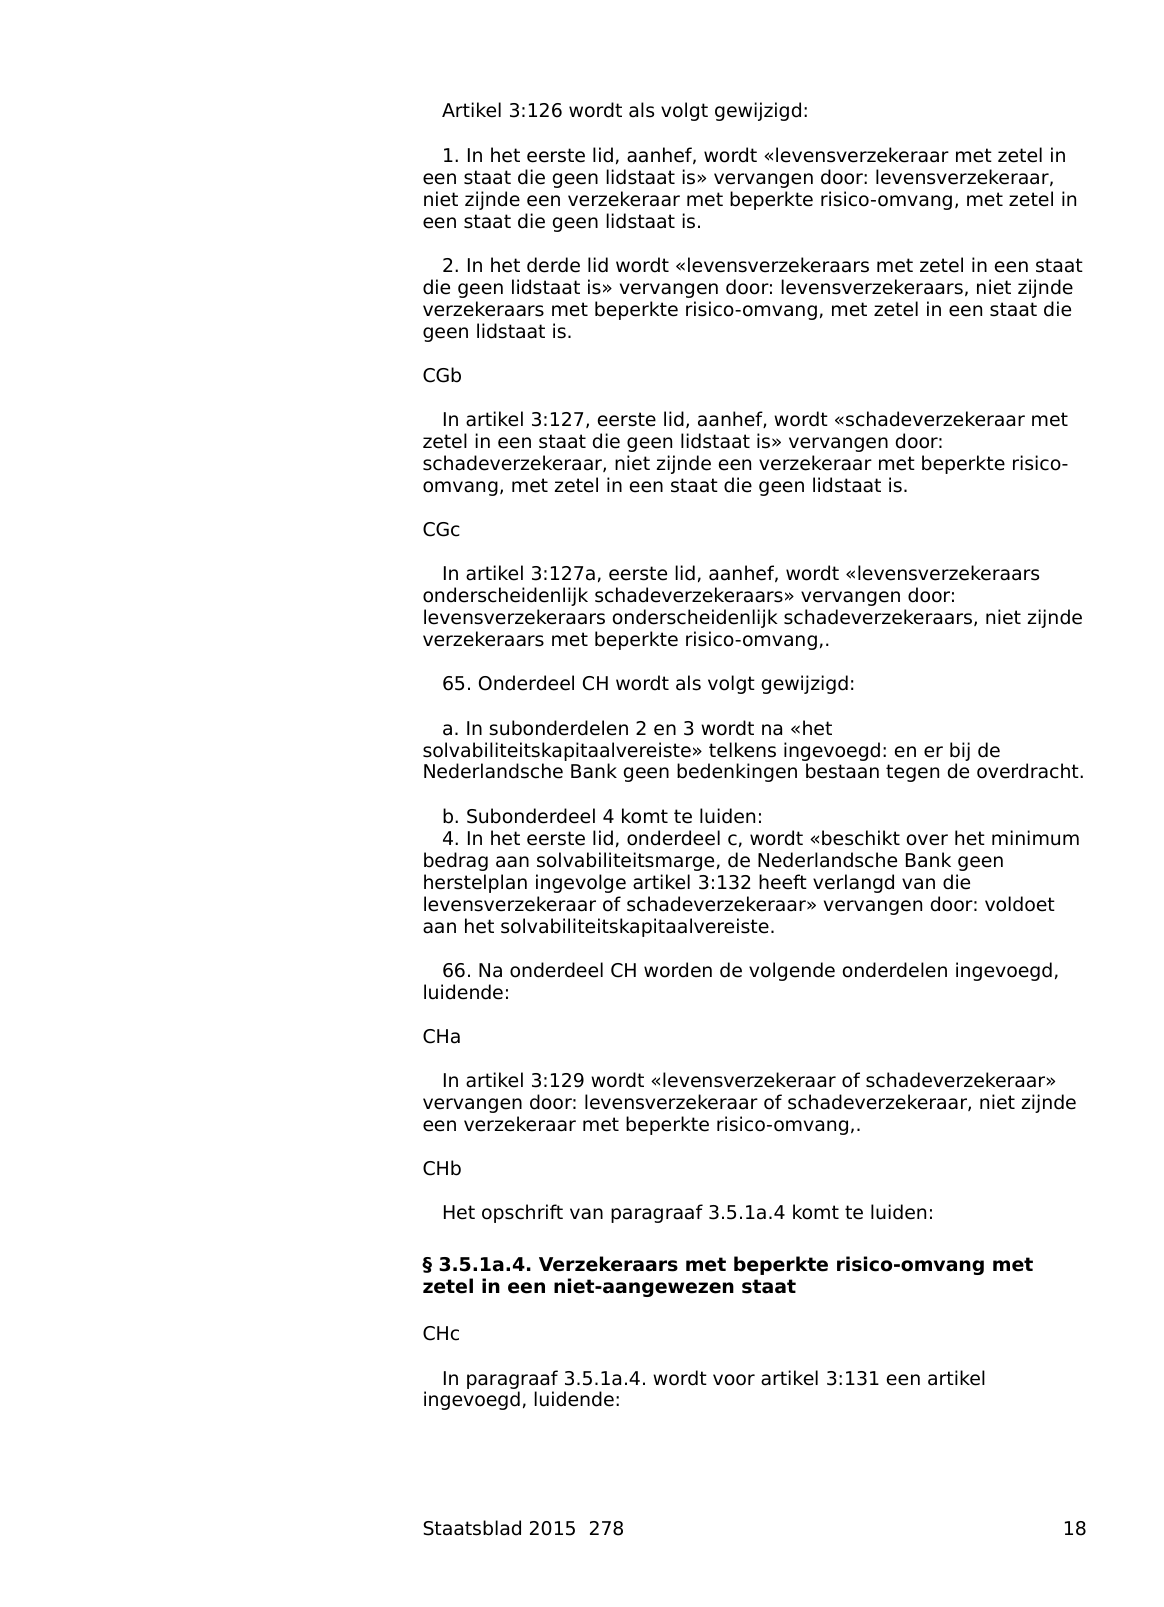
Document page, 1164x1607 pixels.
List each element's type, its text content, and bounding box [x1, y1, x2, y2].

text In artikel 3:127, eerste lid, aanhef, wordt «schadeverzekeraar met zetel in een staat die geen lidstaat is» vervangen door: schadeverzekeraar, niet zijnde een verzekeraar met beperkte risico-omvang, met zetel in een staat die geen lidstaat is. [422, 409, 1087, 497]
text In artikel 3:127a, eerste lid, aanhef, wordt «levensverzekeraars onderscheidenlijk schadeverzekeraars» vervangen door: levensverzekeraars onderscheidenlijk schadeverzekeraars, niet zijnde verzekeraars met beperkte risico-omvang,. [422, 563, 1087, 651]
text a. In subonderdelen 2 en 3 wordt na «het solvabiliteitskapitaalvereiste» telkens ingevoegd: en er bij de Nederlandsche Bank geen bedenkingen bestaan tegen de overdracht. [422, 717, 1087, 783]
text CGc [422, 519, 1087, 541]
text In paragraaf 3.5.1a.4. wordt voor artikel 3:131 een artikel ingevoegd, luidende: [422, 1367, 1087, 1411]
text 2. In het derde lid wordt «levensverzekeraars met zetel in een staat die geen lidstaat is» vervangen door: levensverzekeraars, niet zijnde verzekeraars met beperkte risico-omvang, met zetel in een staat die geen lidstaat is. [422, 255, 1087, 343]
text Het opschrift van paragraaf 3.5.1a.4 komt te luiden: [422, 1202, 1087, 1224]
text CHa [422, 1026, 1087, 1048]
text CGb [422, 365, 1087, 387]
text In artikel 3:129 wordt «levensverzekeraar of schadeverzekeraar» vervangen door: levensverzekeraar of schadeverzekeraar, niet zijnde een verzekeraar met beperkte risico-omvang,. [422, 1070, 1087, 1136]
text 1. In het eerste lid, aanhef, wordt «levensverzekeraar met zetel in een staat die geen lidstaat is» vervangen door: levensverzekeraar, niet zijnde een verzekeraar met beperkte risico-omvang, met zetel in een staat die geen lidstaat is. [422, 144, 1087, 232]
text 4. In het eerste lid, onderdeel c, wordt «beschikt over het minimum bedrag aan solvabiliteitsmarge, de Nederlandsche Bank geen herstelplan ingevolge artikel 3:132 heeft verlangd van die levensverzekeraar of schadeverzekeraar» vervangen door: voldoet aan het solvabiliteitskapitaalvereiste. [422, 828, 1087, 937]
text 66. Na onderdeel CH worden de volgende onderdelen ingevoegd, luidende: [422, 960, 1087, 1004]
text CHb [422, 1158, 1087, 1180]
text CHc [422, 1323, 1087, 1345]
text b. Subonderdeel 4 komt te luiden: [422, 806, 1087, 828]
text Artikel 3:126 wordt als volgt gewijzigd: [422, 100, 1087, 122]
subtitle § 3.5.1a.4. Verzekeraars met beperkte risico-omvang met zetel in een niet-aangewezen staat [422, 1254, 1087, 1298]
text 65. Onderdeel CH wordt als volgt gewijzigd: [422, 673, 1087, 695]
